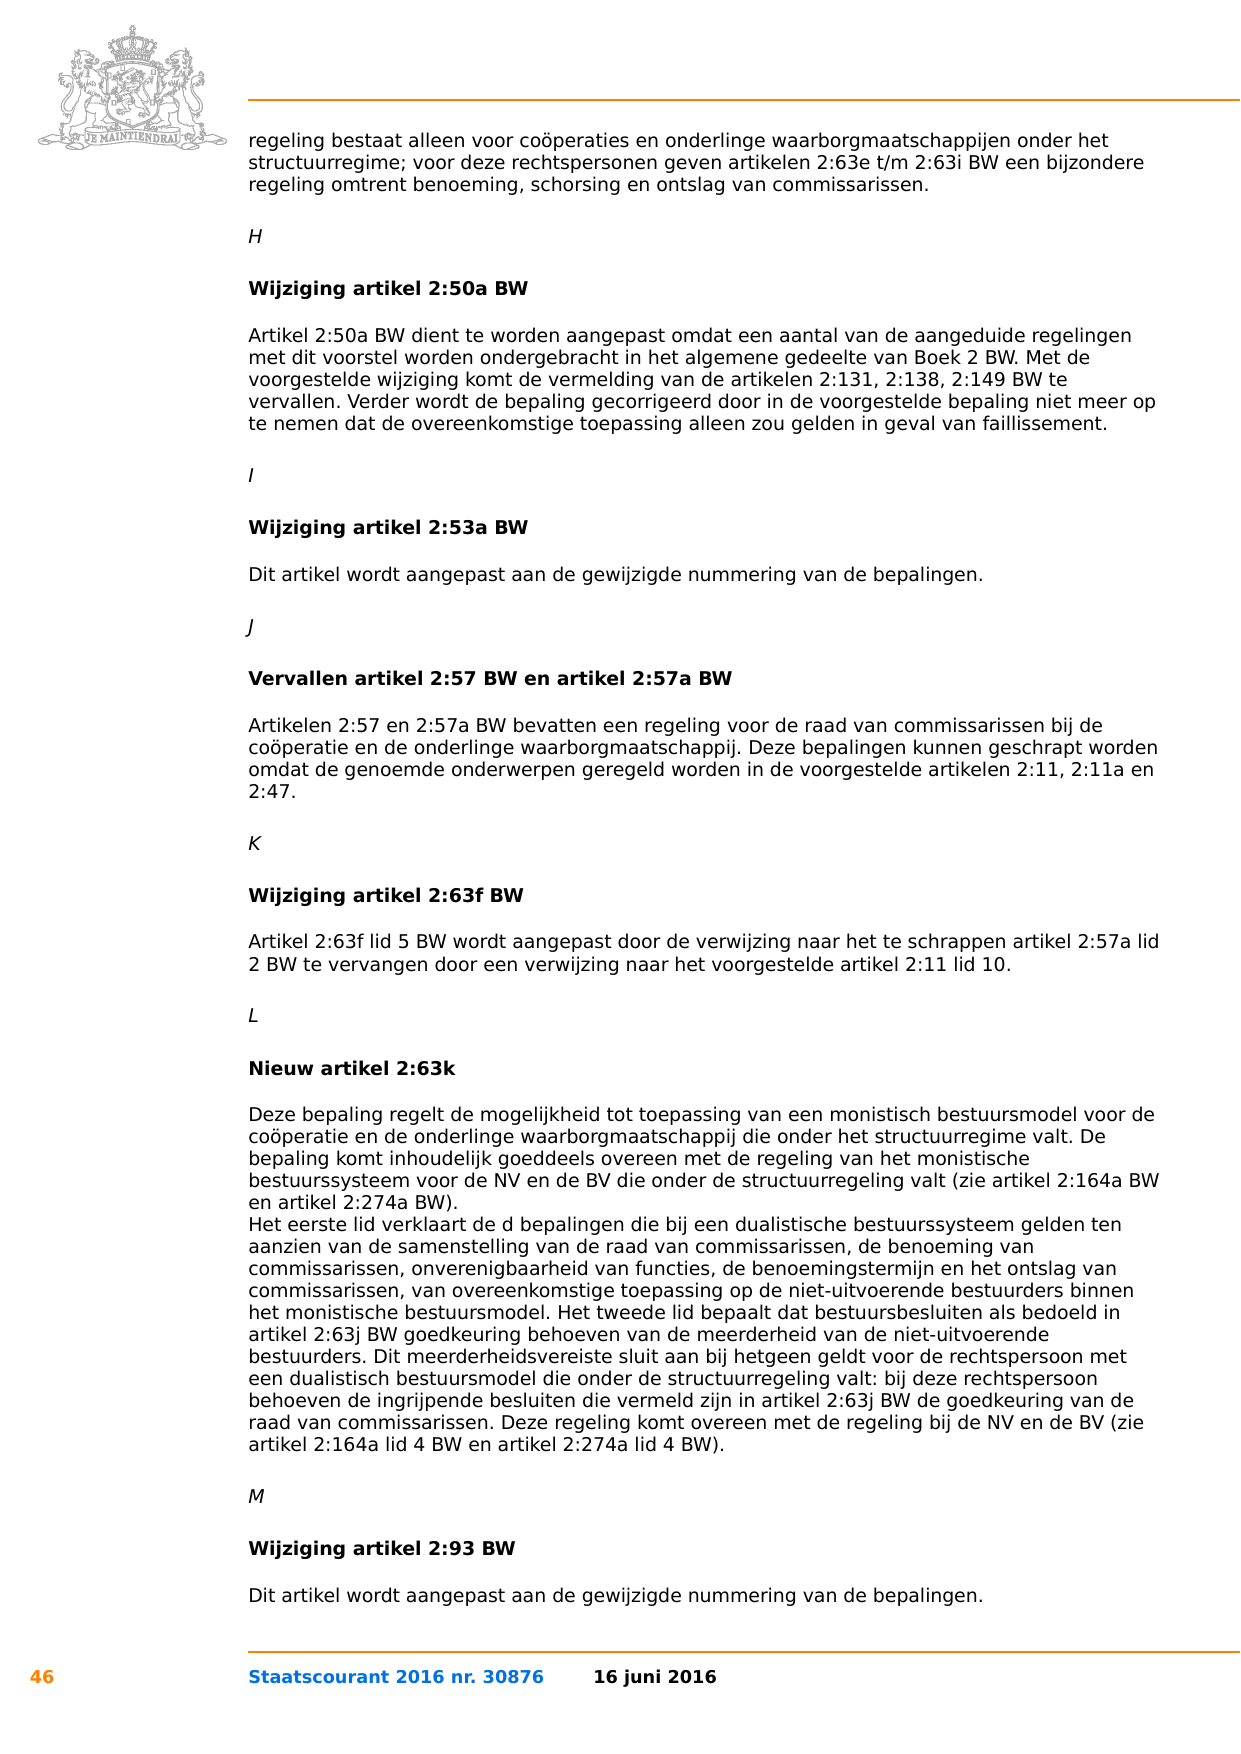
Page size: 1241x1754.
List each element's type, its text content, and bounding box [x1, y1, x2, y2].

subtitle Wijziging artikel 2:53a BW [248, 517, 1163, 539]
subtitle Wijziging artikel 2:93 BW [248, 1538, 1163, 1560]
text Het eerste lid verklaart de d bepalingen die bij een dualistische bestuurssysteem gelden ten aanzien van de samenstelling van de raad van commissarissen, de benoeming van commissarissen, onverenigbaarheid van functies, de benoemingstermijn en het ontslag van commissarissen, van overeenkomstige toepassing op de niet-uitvoerende bestuurders binnen het monistische bestuursmodel. Het tweede lid bepaalt dat bestuursbesluiten als bedoeld in artikel 2:63j BW goedkeuring behoeven van de meerderheid van de niet-uitvoerende bestuurders. Dit meerderheidsvereiste sluit aan bij hetgeen geldt voor de rechtspersoon met een dualistisch bestuursmodel die onder de structuurregeling valt: bij deze rechtspersoon behoeven de ingrijpende besluiten die vermeld zijn in artikel 2:63j BW de goedkeuring van de raad van commissarissen. Deze regeling komt overeen met de regeling bij de NV en de BV (zie artikel 2:164a lid 4 BW en artikel 2:274a lid 4 BW). [248, 1214, 1163, 1456]
subtitle J [248, 616, 1163, 638]
text regeling bestaat alleen voor coöperaties en onderlinge waarborgmaatschappijen onder het structuurregime; voor deze rechtspersonen geven artikelen 2:63e t/m 2:63i BW een bijzondere regeling omtrent benoeming, schorsing en ontslag van commissarissen. [248, 130, 1163, 196]
picture [38, 25, 227, 150]
subtitle M [248, 1486, 1163, 1508]
subtitle L [248, 1005, 1163, 1027]
text Dit artikel wordt aangepast aan de gewijzigde nummering van de bepalingen. [248, 564, 1163, 586]
text Artikelen 2:57 en 2:57a BW bevatten een regeling voor de raad van commissarissen bij de coöperatie en de onderlinge waarborgmaatschappij. Deze bepalingen kunnen geschrapt worden omdat de genoemde onderwerpen geregeld worden in de voorgestelde artikelen 2:11, 2:11a en 2:47. [248, 714, 1163, 802]
subtitle Wijziging artikel 2:63f BW [248, 884, 1163, 906]
subtitle I [248, 465, 1163, 487]
subtitle Wijziging artikel 2:50a BW [248, 278, 1163, 300]
subtitle Nieuw artikel 2:63k [248, 1057, 1163, 1079]
text Dit artikel wordt aangepast aan de gewijzigde nummering van de bepalingen. [248, 1585, 1163, 1607]
subtitle Vervallen artikel 2:57 BW en artikel 2:57a BW [248, 668, 1163, 689]
text Deze bepaling regelt de mogelijkheid tot toepassing van een monistisch bestuursmodel voor de coöperatie en de onderlinge waarborgmaatschappij die onder het structuurregime valt. De bepaling komt inhoudelijk goeddeels overeen met de regeling van het monistische bestuurssysteem voor de NV en de BV die onder de structuurregeling valt (zie artikel 2:164a BW en artikel 2:274a BW). [248, 1104, 1163, 1214]
text Artikel 2:50a BW dient te worden aangepast omdat een aantal van de aangeduide regelingen met dit voorstel worden ondergebracht in het algemene gedeelte van Boek 2 BW. Met de voorgestelde wijziging komt de vermelding van de artikelen 2:131, 2:138, 2:149 BW te vervallen. Verder wordt de bepaling gecorrigeerd door in de voorgestelde bepaling niet meer op te nemen dat de overeenkomstige toepassing alleen zou gelden in geval van faillissement. [248, 325, 1163, 435]
subtitle H [248, 226, 1163, 248]
text Artikel 2:63f lid 5 BW wordt aangepast door de verwijzing naar het te schrappen artikel 2:57a lid 2 BW te vervangen door een verwijzing naar het voorgestelde artikel 2:11 lid 10. [248, 931, 1163, 975]
subtitle K [248, 832, 1163, 854]
